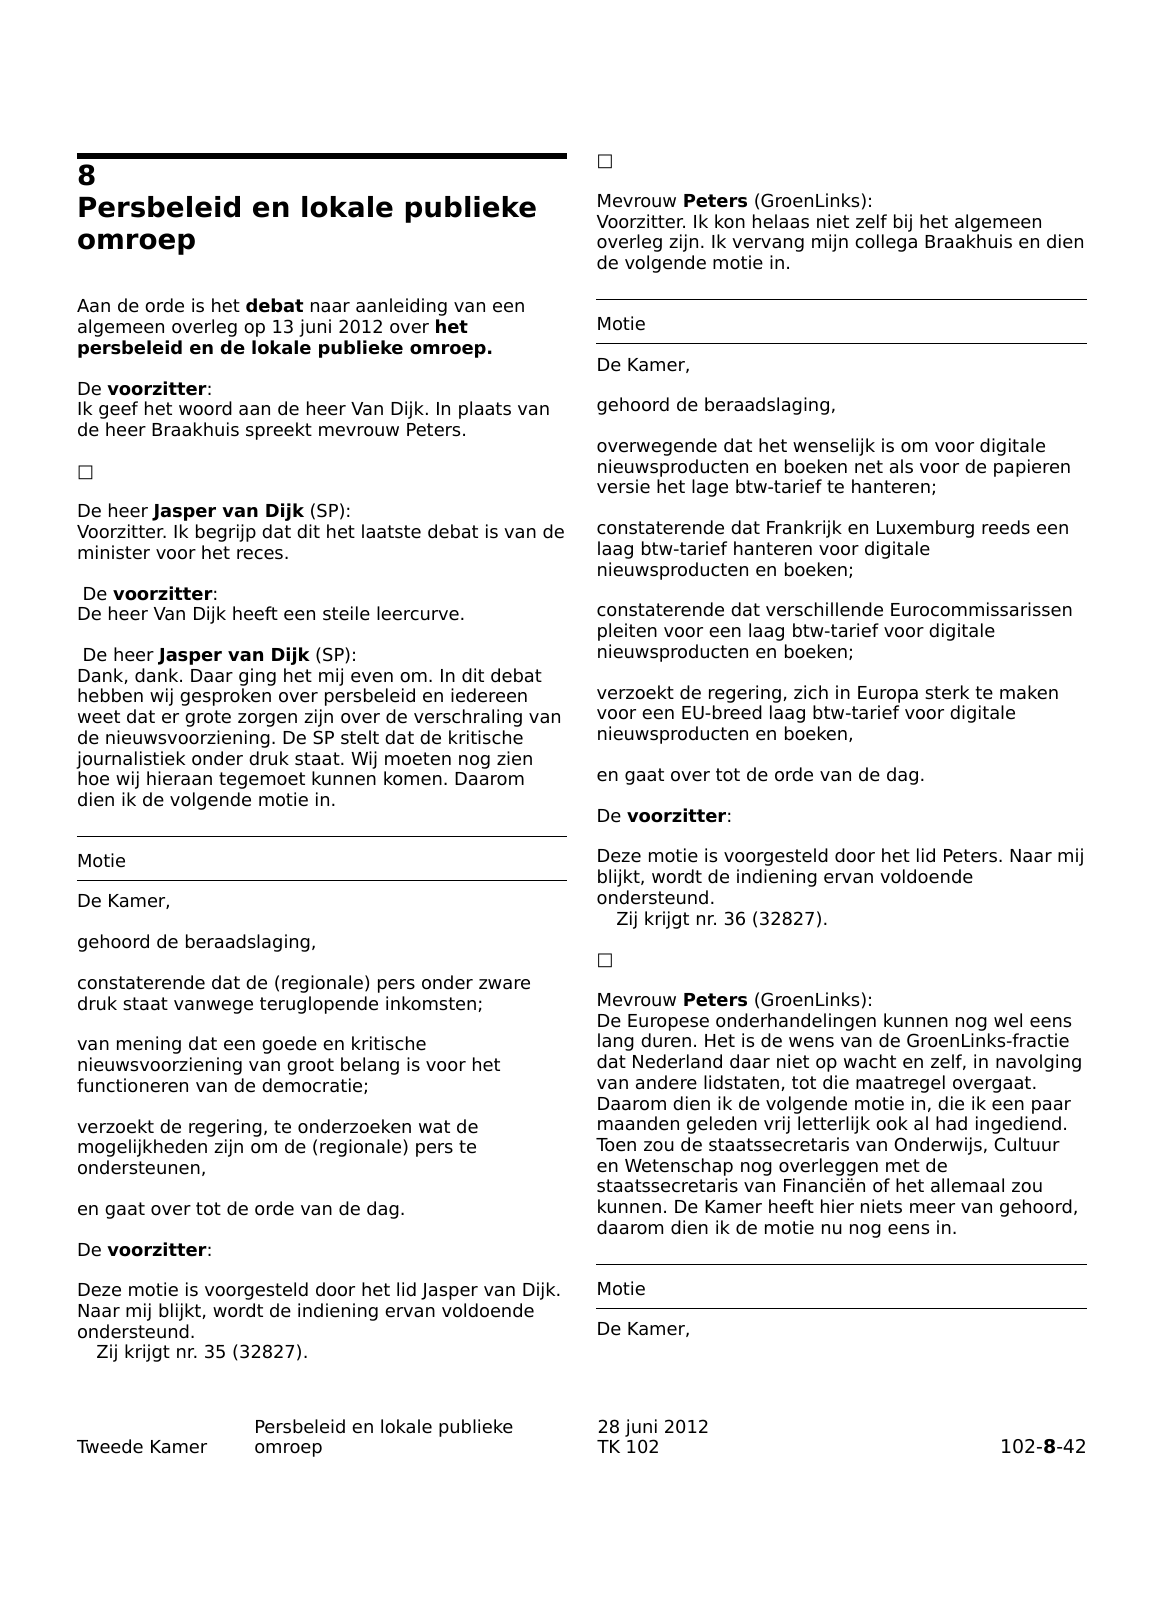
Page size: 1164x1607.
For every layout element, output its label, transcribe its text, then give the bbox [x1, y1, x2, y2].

text De Kamer, [596, 354, 1087, 375]
text Deze motie is voorgesteld door het lid Jasper van Dijk. Naar mij blijkt, wordt de indiening ervan voldoende ondersteund. [77, 1280, 567, 1342]
text De Europese onderhandelingen kunnen nog wel eens lang duren. Het is de wens van de GroenLinks-fractie dat Nederland daar niet op wacht en zelf, in navolging van andere lidstaten, tot die maatregel overgaat. Daarom dien ik de volgende motie in, die ik een paar maanden geleden vrij letterlijk ook al had ingediend. Toen zou de staatssecretaris van Onderwijs, Cultuur en Wetenschap nog overleggen met de staatssecretaris van Financiën of het allemaal zou kunnen. De Kamer heeft hier niets meer van gehoord, daarom dien ik de motie nu nog eens in. [596, 1011, 1087, 1238]
title 8 Persbeleid en lokale publieke omroep [77, 159, 567, 256]
text □ [596, 150, 1087, 171]
text De heer Jasper van Dijk (SP): [77, 501, 567, 522]
text Zij krijgt nr. 36 (32827). [596, 908, 1087, 929]
text De voorzitter: [596, 805, 1087, 826]
text Zij krijgt nr. 35 (32827). [77, 1342, 567, 1363]
text verzoekt de regering, zich in Europa sterk te maken voor een EU-breed laag btw-tarief voor digitale nieuwsproducten en boeken, [596, 682, 1087, 745]
text De voorzitter: [77, 378, 567, 399]
text Motie [77, 851, 567, 871]
text constaterende dat de (regionale) pers onder zware druk staat vanwege teruglopende inkomsten; [77, 973, 567, 1014]
text De heer Van Dijk heeft een steile leercurve. [77, 604, 567, 625]
text constaterende dat Frankrijk en Luxemburg reeds een laag btw-tarief hanteren voor digitale nieuwsproducten en boeken; [596, 518, 1087, 580]
text gehoord de beraadslaging, [596, 395, 1087, 416]
text Mevrouw Peters (GroenLinks): [596, 191, 1087, 212]
text Ik geef het woord aan de heer Van Dijk. In plaats van de heer Braakhuis spreekt mevrouw Peters. [77, 399, 567, 441]
text De heer Jasper van Dijk (SP): [77, 645, 567, 666]
text De Kamer, [596, 1319, 1087, 1340]
text De Kamer, [77, 891, 567, 912]
text De voorzitter: [77, 583, 567, 604]
text gehoord de beraadslaging, [77, 932, 567, 953]
text constaterende dat verschillende Eurocommissarissen pleiten voor een laag btw-tarief voor digitale nieuwsproducten en boeken; [596, 600, 1087, 662]
text en gaat over tot de orde van de dag. [77, 1199, 567, 1219]
text Mevrouw Peters (GroenLinks): [596, 990, 1087, 1011]
text verzoekt de regering, te onderzoeken wat de mogelijkheden zijn om de (regionale) pers te ondersteunen, [77, 1116, 567, 1179]
text □ [77, 461, 567, 481]
text overwegende dat het wenselijk is om voor digitale nieuwsproducten en boeken net als voor de papieren versie het lage btw-tarief te hanteren; [596, 436, 1087, 498]
text Dank, dank. Daar ging het mij even om. In dit debat hebben wij gesproken over persbeleid en iedereen weet dat er grote zorgen zijn over de verschraling van de nieuwsvoorziening. De SP stelt dat de kritische journalistiek onder druk staat. Wij moeten nog zien hoe wij hieraan tegemoet kunnen komen. Daarom dien ik de volgende motie in. [77, 666, 567, 811]
text Motie [596, 314, 1087, 334]
text □ [596, 949, 1087, 970]
text en gaat over tot de orde van de dag. [596, 765, 1087, 785]
text Voorzitter. Ik kon helaas niet zelf bij het algemeen overleg zijn. Ik vervang mijn collega Braakhuis en dien de volgende motie in. [596, 212, 1087, 274]
text Motie [596, 1278, 1087, 1299]
text Deze motie is voorgesteld door het lid Peters. Naar mij blijkt, wordt de indiening ervan voldoende ondersteund. [596, 846, 1087, 908]
text van mening dat een goede en kritische nieuwsvoorziening van groot belang is voor het functioneren van de democratie; [77, 1034, 567, 1096]
text Aan de orde is het debat naar aanleiding van een algemeen overleg op 13 juni 2012 over het persbeleid en de lokale publieke omroep. [77, 296, 567, 358]
text Voorzitter. Ik begrijp dat dit het laatste debat is van de minister voor het reces. [77, 522, 567, 563]
text De voorzitter: [77, 1239, 567, 1260]
